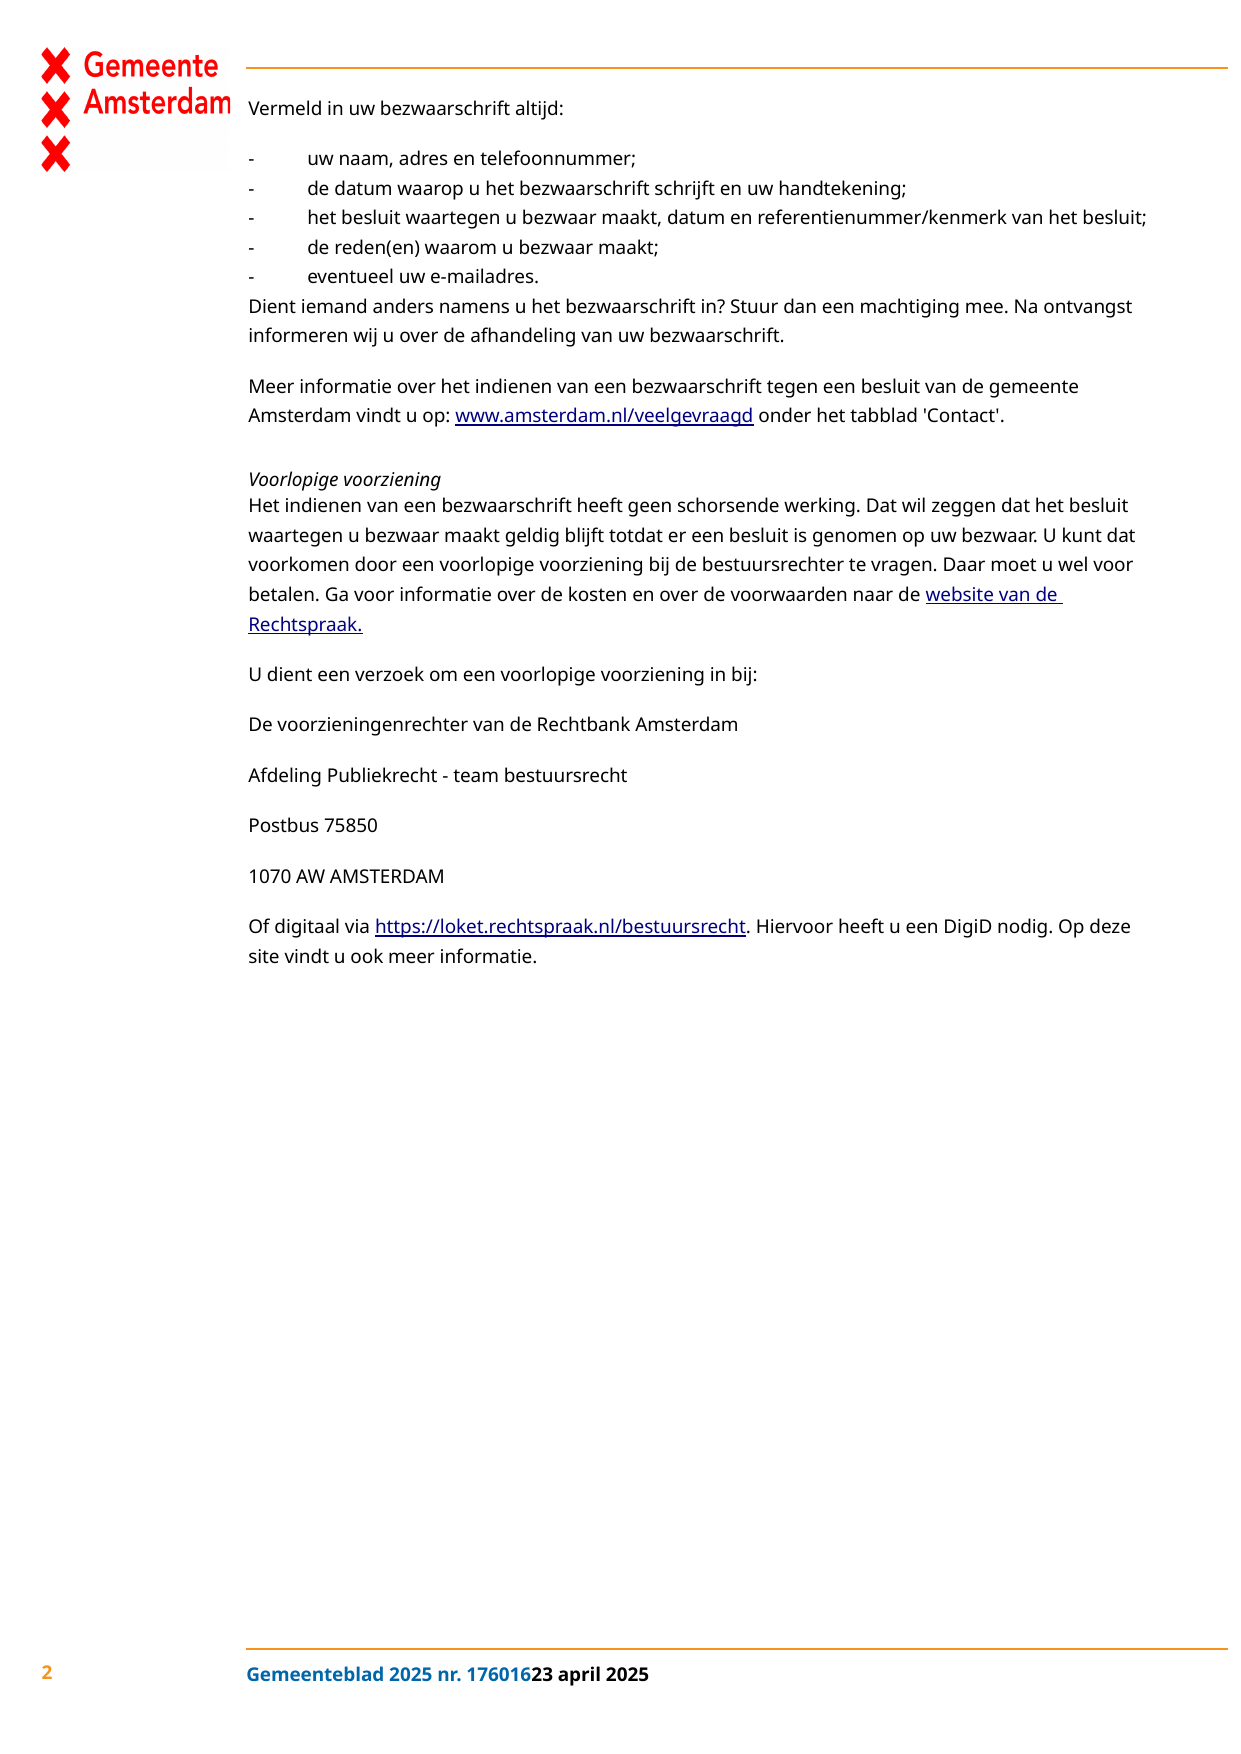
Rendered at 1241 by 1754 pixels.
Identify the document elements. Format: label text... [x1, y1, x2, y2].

list de datum waarop u het bezwaarschrift schrijft en uw handtekening; [248, 175, 1152, 201]
text Postbus 75850 [248, 812, 1152, 838]
text Of digitaal via https://loket.rechtspraak.nl/bestuursrecht. Hiervoor heeft u een DigiD nodig. Op deze site vindt u ook meer informatie. [248, 913, 1152, 968]
text Vermeld in uw bezwaarschrift altijd: [248, 95, 1152, 121]
list het besluit waartegen u bezwaar maakt, datum en referentienummer/kenmerk van het besluit; [248, 204, 1152, 230]
text Meer informatie over het indienen van een bezwaarschrift tegen een besluit van de gemeente Amsterdam vindt u op: www.amsterdam.nl/veelgevraagd onder het tabblad 'Contact'. [248, 373, 1152, 428]
text Dient iemand anders namens u het bezwaarschrift in? Stuur dan een machtiging mee. Na ontvangst informeren wij u over de afhandeling van uw bezwaarschrift. [248, 293, 1152, 348]
list uw naam, adres en telefoonnummer; [248, 145, 1152, 171]
text Afdeling Publiekrecht - team bestuursrecht [248, 762, 1152, 788]
text U dient een verzoek om een voorlopige voorziening in bij: [248, 661, 1152, 687]
list eventueel uw e-mailadres. [248, 263, 1152, 289]
list de reden(en) waarom u bezwaar maakt; [248, 234, 1152, 260]
text Voorlopige voorziening [248, 467, 1152, 492]
text 1070 AW AMSTERDAM [248, 863, 1152, 888]
text De voorzieningenrechter van de Rechtbank Amsterdam [248, 712, 1152, 737]
text Het indienen van een bezwaarschrift heeft geen schorsende werking. Dat wil zeggen dat het besluit waartegen u bezwaar maakt geldig blijft totdat er een besluit is genomen op uw bezwaar. U kunt dat voorkomen door een voorlopige voorziening bij de bestuursrechter te vragen. Daar moet u wel voor betalen. Ga voor informatie over de kosten en over de voorwaarden naar de website van de Rechtspraak. [248, 492, 1152, 636]
picture [41, 47, 231, 172]
